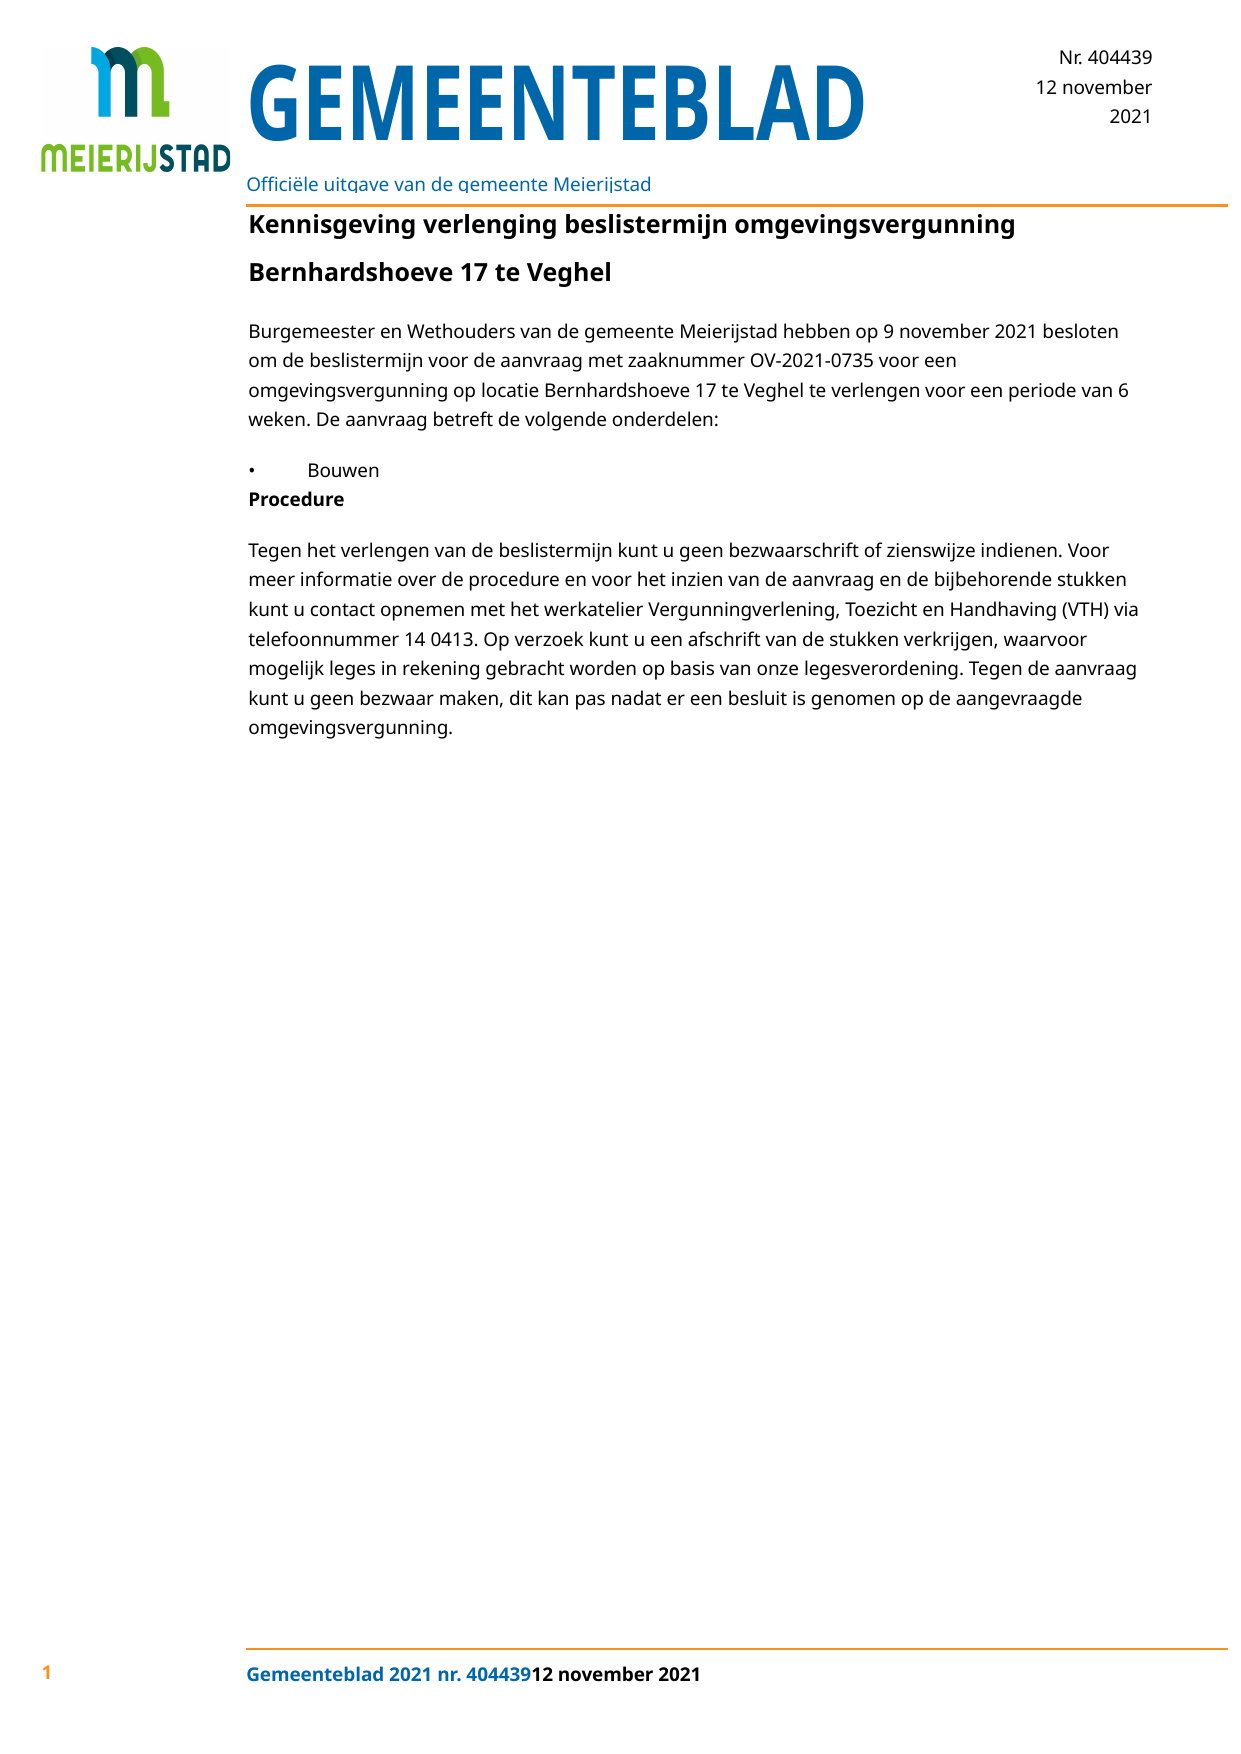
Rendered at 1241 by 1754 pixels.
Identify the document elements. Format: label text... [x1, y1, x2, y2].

text Tegen het verlengen van de beslistermijn kunt u geen bezwaarschrift of zienswijze indienen. Voor meer informatie over de procedure en voor het inzien van de aanvraag en de bijbehorende stukken kunt u contact opnemen met het werkatelier Vergunningverlening, Toezicht en Handhaving (VTH) via telefoonnummer 14 0413. Op verzoek kunt u een afschrift van de stukken verkrijgen, waarvoor mogelijk leges in rekening gebracht worden op basis van onze legesverordening. Tegen de aanvraag kunt u geen bezwaar maken, dit kan pas nadat er een besluit is genomen op de aangevraagde omgevingsvergunning. [248, 537, 1152, 740]
text Burgemeester en Wethouders van de gemeente Meierijstad hebben op 9 november 2021 besloten om de beslistermijn voor de aanvraag met zaaknummer OV-2021-0735 voor een omgevingsvergunning op locatie Bernhardshoeve 17 te Veghel te verlengen voor een periode van 6 weken. De aanvraag betreft de volgende onderdelen: [248, 318, 1152, 432]
text Kennisgeving verlenging beslistermijn omgevingsvergunning Bernhardshoeve 17 te Veghel [248, 207, 1152, 288]
picture [41, 47, 231, 172]
list Bouwen [248, 457, 1152, 483]
text Procedure [248, 487, 1152, 512]
